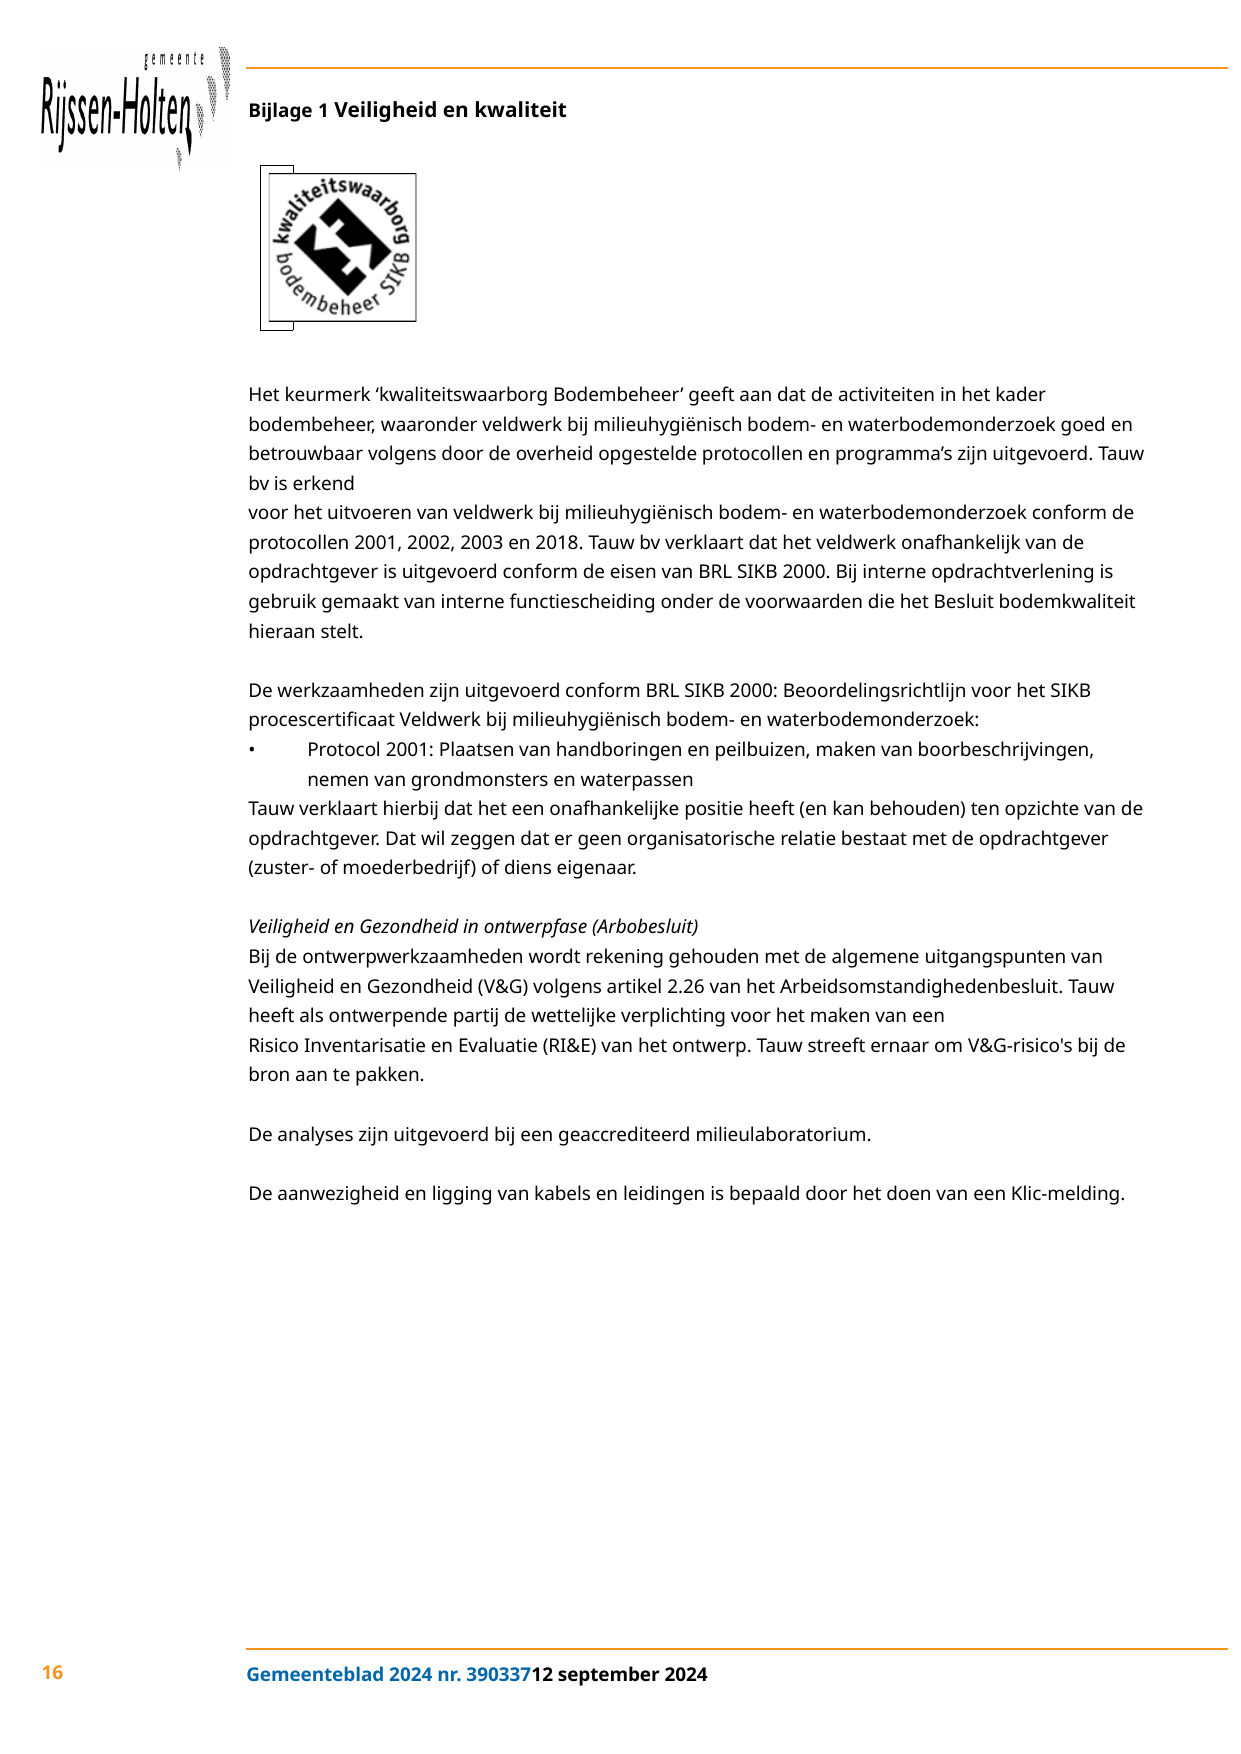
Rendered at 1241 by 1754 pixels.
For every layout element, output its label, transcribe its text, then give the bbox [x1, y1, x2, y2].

text De aanwezigheid en ligging van kabels en leidingen is bepaald door het doen van een Klic-melding. [248, 1180, 1152, 1206]
text Tauw verklaart hierbij dat het een onafhankelijke positie heeft (en kan behouden) ten opzichte van de opdrachtgever. Dat wil zeggen dat er geen organisatorische relatie bestaat met de opdrachtgever (zuster- of moederbedrijf) of diens eigenaar. [248, 795, 1152, 880]
picture [41, 47, 231, 172]
text Bij de ontwerpwerkzaamheden wordt rekening gehouden met de algemene uitgangspunten van Veiligheid en Gezondheid (V&G) volgens artikel 2.26 van het Arbeidsomstandighedenbesluit. Tauw heeft als ontwerpende partij de wettelijke verplichting voor het maken van een [248, 943, 1152, 1028]
text De werkzaamheden zijn uitgevoerd conform BRL SIKB 2000: Beoordelingsrichtlijn voor het SIKB procescertificaat Veldwerk bij milieuhygiënisch bodem- en waterbodemonderzoek: [248, 677, 1152, 732]
picture [268, 173, 417, 322]
text Veiligheid en Gezondheid in ontwerpfase (Arbobesluit) [248, 914, 1152, 939]
text Het keurmerk ‘kwaliteitswaarborg Bodembeheer’ geeft aan dat de activiteiten in het kader bodembeheer, waaronder veldwerk bij milieuhygiënisch bodem- en waterbodemonderzoek goed en betrouwbaar volgens door de overheid opgestelde protocollen en programma’s zijn uitgevoerd. Tauw bv is erkend [248, 381, 1152, 496]
text De analyses zijn uitgevoerd bij een geaccrediteerd milieulaboratorium. [248, 1121, 1152, 1147]
list Protocol 2001: Plaatsen van handboringen en peilbuizen, maken van boorbeschrijvingen, nemen van grondmonsters en waterpassen [248, 736, 1152, 792]
text Bijlage 1 Veiligheid en kwaliteit [248, 95, 1152, 123]
text Risico Inventarisatie en Evaluatie (RI&E) van het ontwerp. Tauw streeft ernaar om V&G-risico's bij de bron aan te pakken. [248, 1032, 1152, 1087]
text voor het uitvoeren van veldwerk bij milieuhygiënisch bodem- en waterbodemonderzoek conform de protocollen 2001, 2002, 2003 en 2018. Tauw bv verklaart dat het veldwerk onafhankelijk van de opdrachtgever is uitgevoerd conform de eisen van BRL SIKB 2000. Bij interne opdrachtverlening is gebruik gemaakt van interne functiescheiding onder de voorwaarden die het Besluit bodemkwaliteit hieraan stelt. [248, 499, 1152, 644]
